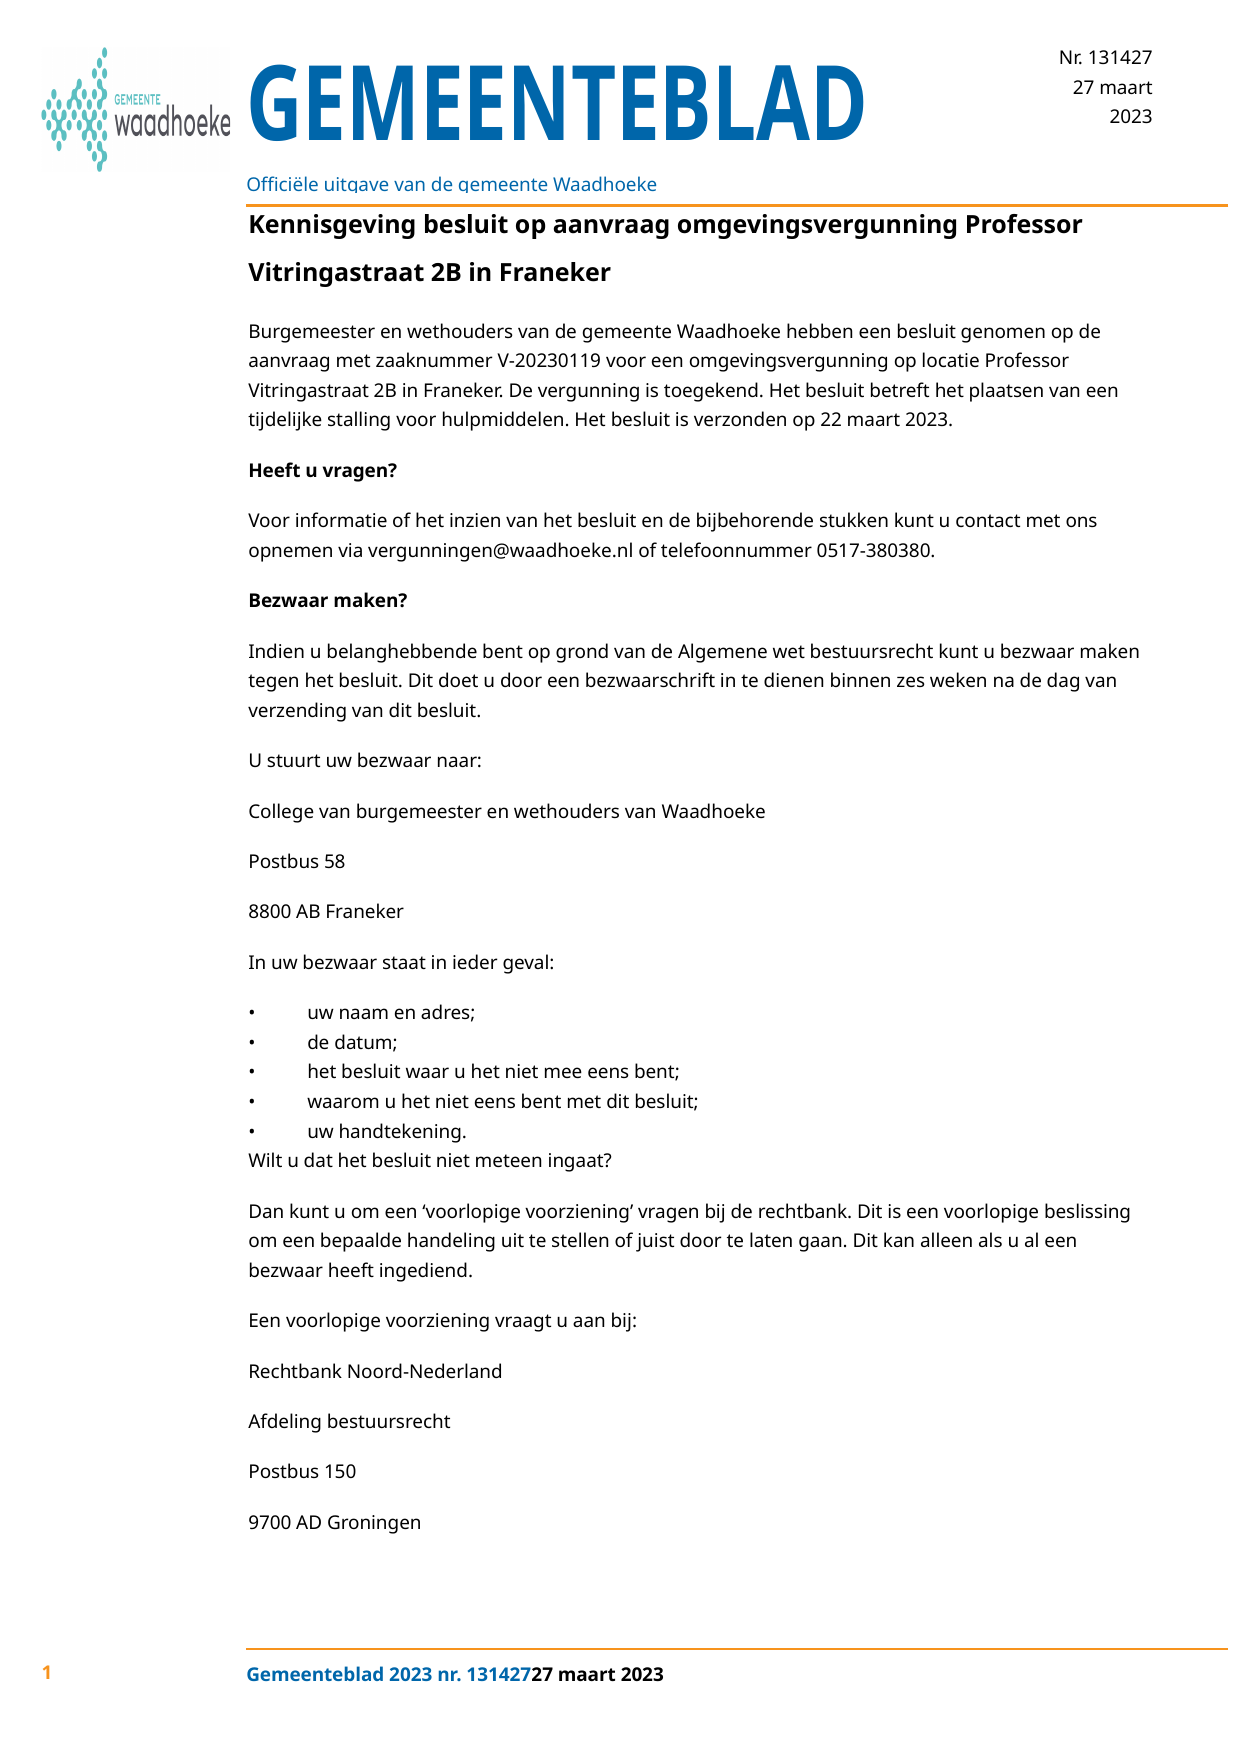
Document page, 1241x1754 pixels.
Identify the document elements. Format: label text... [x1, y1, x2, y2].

text Indien u belanghebbende bent op grond van de Algemene wet bestuursrecht kunt u bezwaar maken tegen het besluit. Dit doet u door een bezwaarschrift in te dienen binnen zes weken na de dag van verzending van dit besluit. [248, 638, 1152, 723]
text U stuurt uw bezwaar naar: [248, 747, 1152, 773]
list waarom u het niet eens bent met dit besluit; [248, 1088, 1152, 1114]
list de datum; [248, 1029, 1152, 1055]
text Rechtbank Noord-Nederland [248, 1358, 1152, 1384]
text 8800 AB Franeker [248, 899, 1152, 924]
text College van burgemeester en wethouders van Waadhoeke [248, 798, 1152, 824]
text Dan kunt u om een ‘voorlopige voorziening’ vragen bij de rechtbank. Dit is een voorlopige beslissing om een bepaalde handeling uit te stellen of juist door te laten gaan. Dit kan alleen als u al een bezwaar heeft ingediend. [248, 1198, 1152, 1283]
text Wilt u dat het besluit niet meteen ingaat? [248, 1147, 1152, 1173]
text Burgemeester en wethouders van de gemeente Waadhoeke hebben een besluit genomen op de aanvraag met zaaknummer V-20230119 voor een omgevingsvergunning op locatie Professor Vitringastraat 2B in Franeker. De vergunning is toegekend. Het besluit betreft het plaatsen van een tijdelijke stalling voor hulpmiddelen. Het besluit is verzonden op 22 maart 2023. [248, 318, 1152, 432]
list uw handtekening. [248, 1118, 1152, 1144]
text In uw bezwaar staat in ieder geval: [248, 949, 1152, 975]
text Bezwaar maken? [248, 587, 1152, 613]
text Afdeling bestuursrecht [248, 1408, 1152, 1434]
picture [41, 47, 231, 172]
text Heeft u vragen? [248, 457, 1152, 483]
text Postbus 58 [248, 848, 1152, 874]
text 9700 AD Groningen [248, 1509, 1152, 1535]
text Postbus 150 [248, 1459, 1152, 1484]
list uw naam en adres; [248, 999, 1152, 1025]
text Een voorlopige voorziening vraagt u aan bij: [248, 1307, 1152, 1333]
list het besluit waar u het niet mee eens bent; [248, 1059, 1152, 1084]
text Kennisgeving besluit op aanvraag omgevingsvergunning Professor Vitringastraat 2B in Franeker [248, 207, 1152, 288]
text Voor informatie of het inzien van het besluit en de bijbehorende stukken kunt u contact met ons opnemen via vergunningen@waadhoeke.nl of telefoonnummer 0517-380380. [248, 507, 1152, 563]
